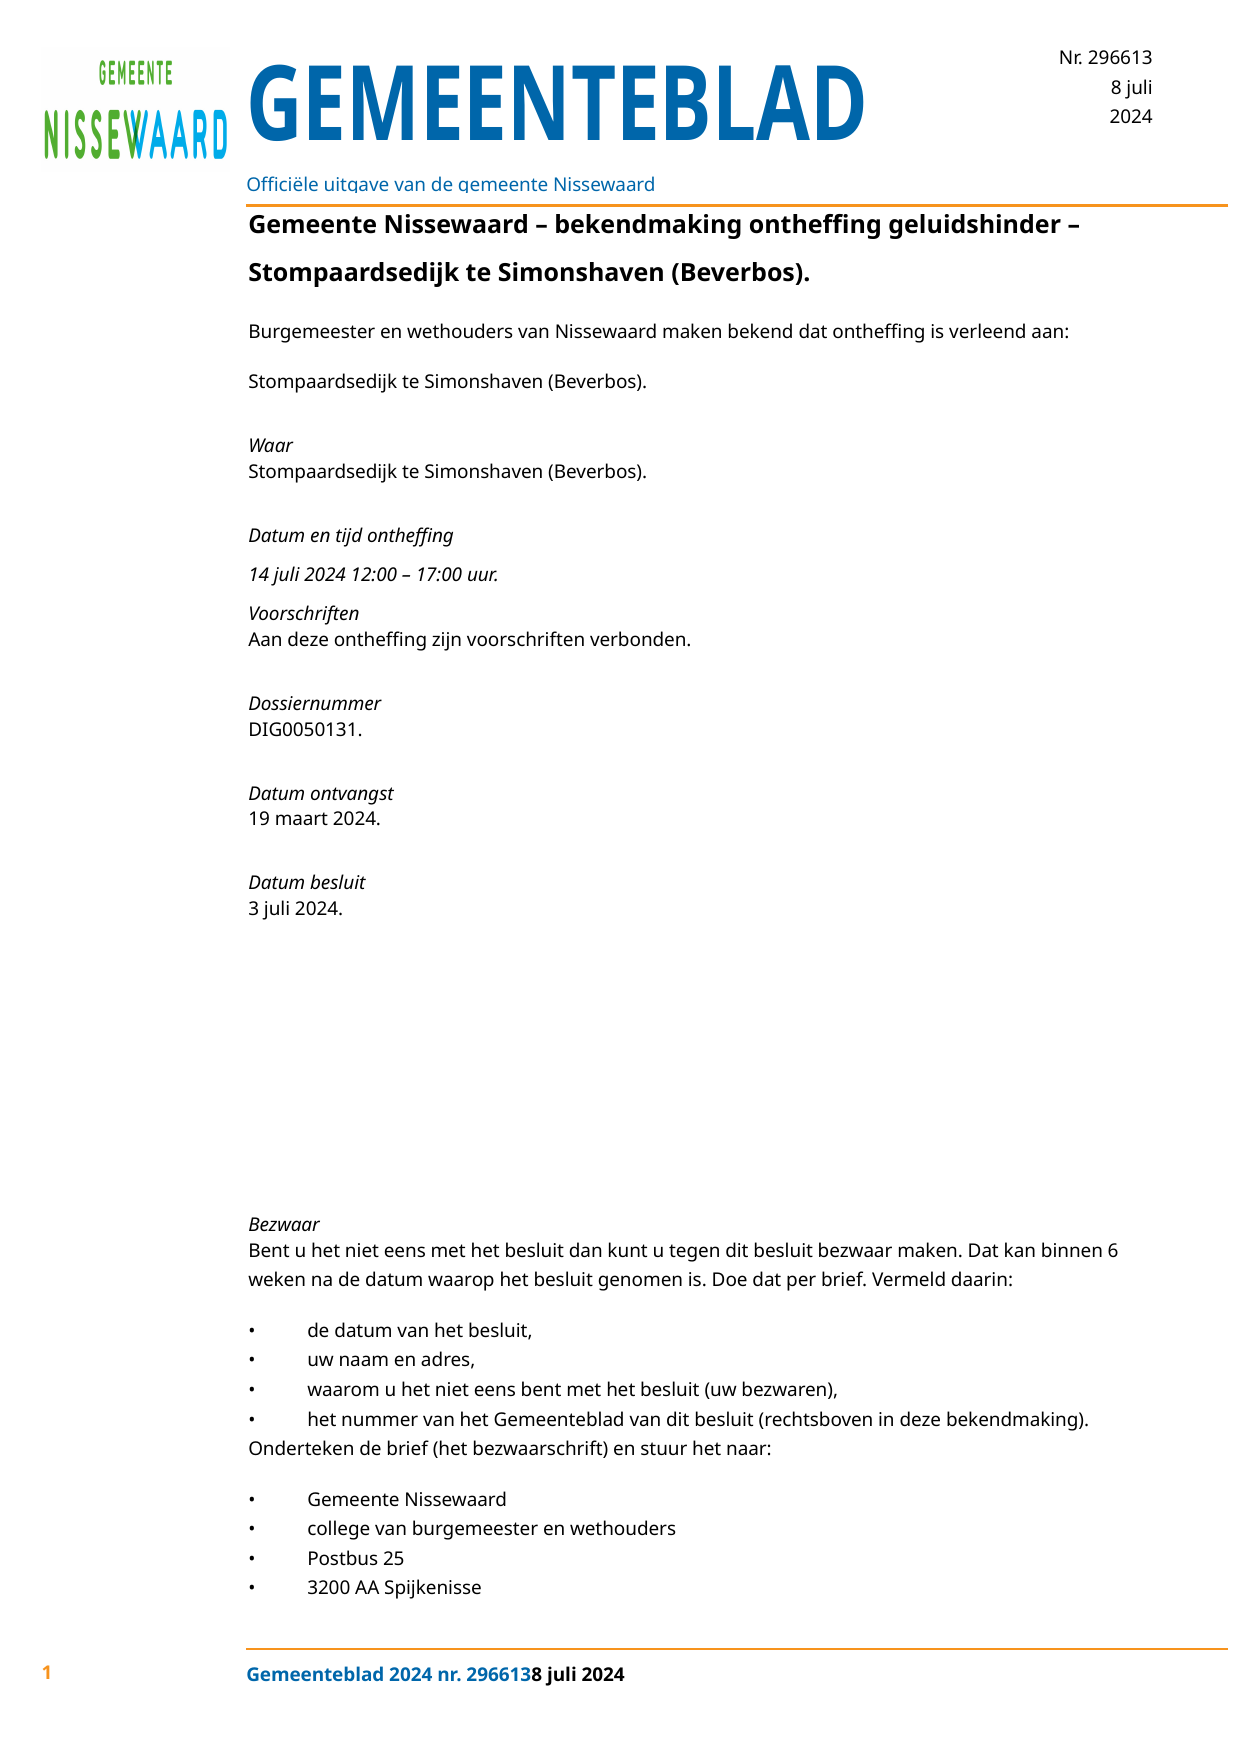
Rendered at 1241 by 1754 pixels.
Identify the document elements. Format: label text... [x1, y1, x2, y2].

text 19 maart 2024. [248, 806, 1152, 831]
text Stompaardsedijk te Simonshaven (Beverbos). [248, 458, 1152, 484]
text Datum en tijd ontheffing [248, 522, 1152, 548]
text Bezwaar [248, 1211, 1152, 1237]
text Gemeente Nissewaard – bekendmaking ontheffing geluidshinder – Stompaardsedijk te Simonshaven (Beverbos). [248, 207, 1152, 288]
text Aan deze ontheffing zijn voorschriften verbonden. [248, 626, 1152, 652]
text DIG0050131. [248, 716, 1152, 742]
text Stompaardsedijk te Simonshaven (Beverbos). [248, 368, 1152, 394]
list uw naam en adres, [248, 1347, 1152, 1372]
text Bent u het niet eens met het besluit dan kunt u tegen dit besluit bezwaar maken. Dat kan binnen 6 weken na de datum waarop het besluit genomen is. Doe dat per brief. Vermeld daarin: [248, 1237, 1152, 1292]
list 3200 AA Spijkenisse [248, 1574, 1152, 1600]
text 14 juli 2024 12:00 – 17:00 uur. [248, 561, 1152, 587]
list het nummer van het Gemeenteblad van dit besluit (rechtsboven in deze bekendmaking). [248, 1406, 1152, 1432]
list Postbus 25 [248, 1545, 1152, 1571]
text Waar [248, 432, 1152, 458]
text Onderteken de brief (het bezwaarschrift) en stuur het naar: [248, 1435, 1152, 1461]
list waarom u het niet eens bent met het besluit (uw bezwaren), [248, 1376, 1152, 1402]
text Burgemeester en wethouders van Nissewaard maken bekend dat ontheffing is verleend aan: [248, 318, 1152, 344]
text Voorschriften [248, 601, 1152, 626]
picture [41, 47, 231, 172]
list de datum van het besluit, [248, 1317, 1152, 1343]
text 3 juli 2024. [248, 895, 1152, 921]
text Dossiernummer [248, 690, 1152, 716]
list Gemeente Nissewaard [248, 1486, 1152, 1512]
list college van burgemeester en wethouders [248, 1515, 1152, 1541]
text Datum besluit [248, 869, 1152, 895]
text Datum ontvangst [248, 780, 1152, 806]
